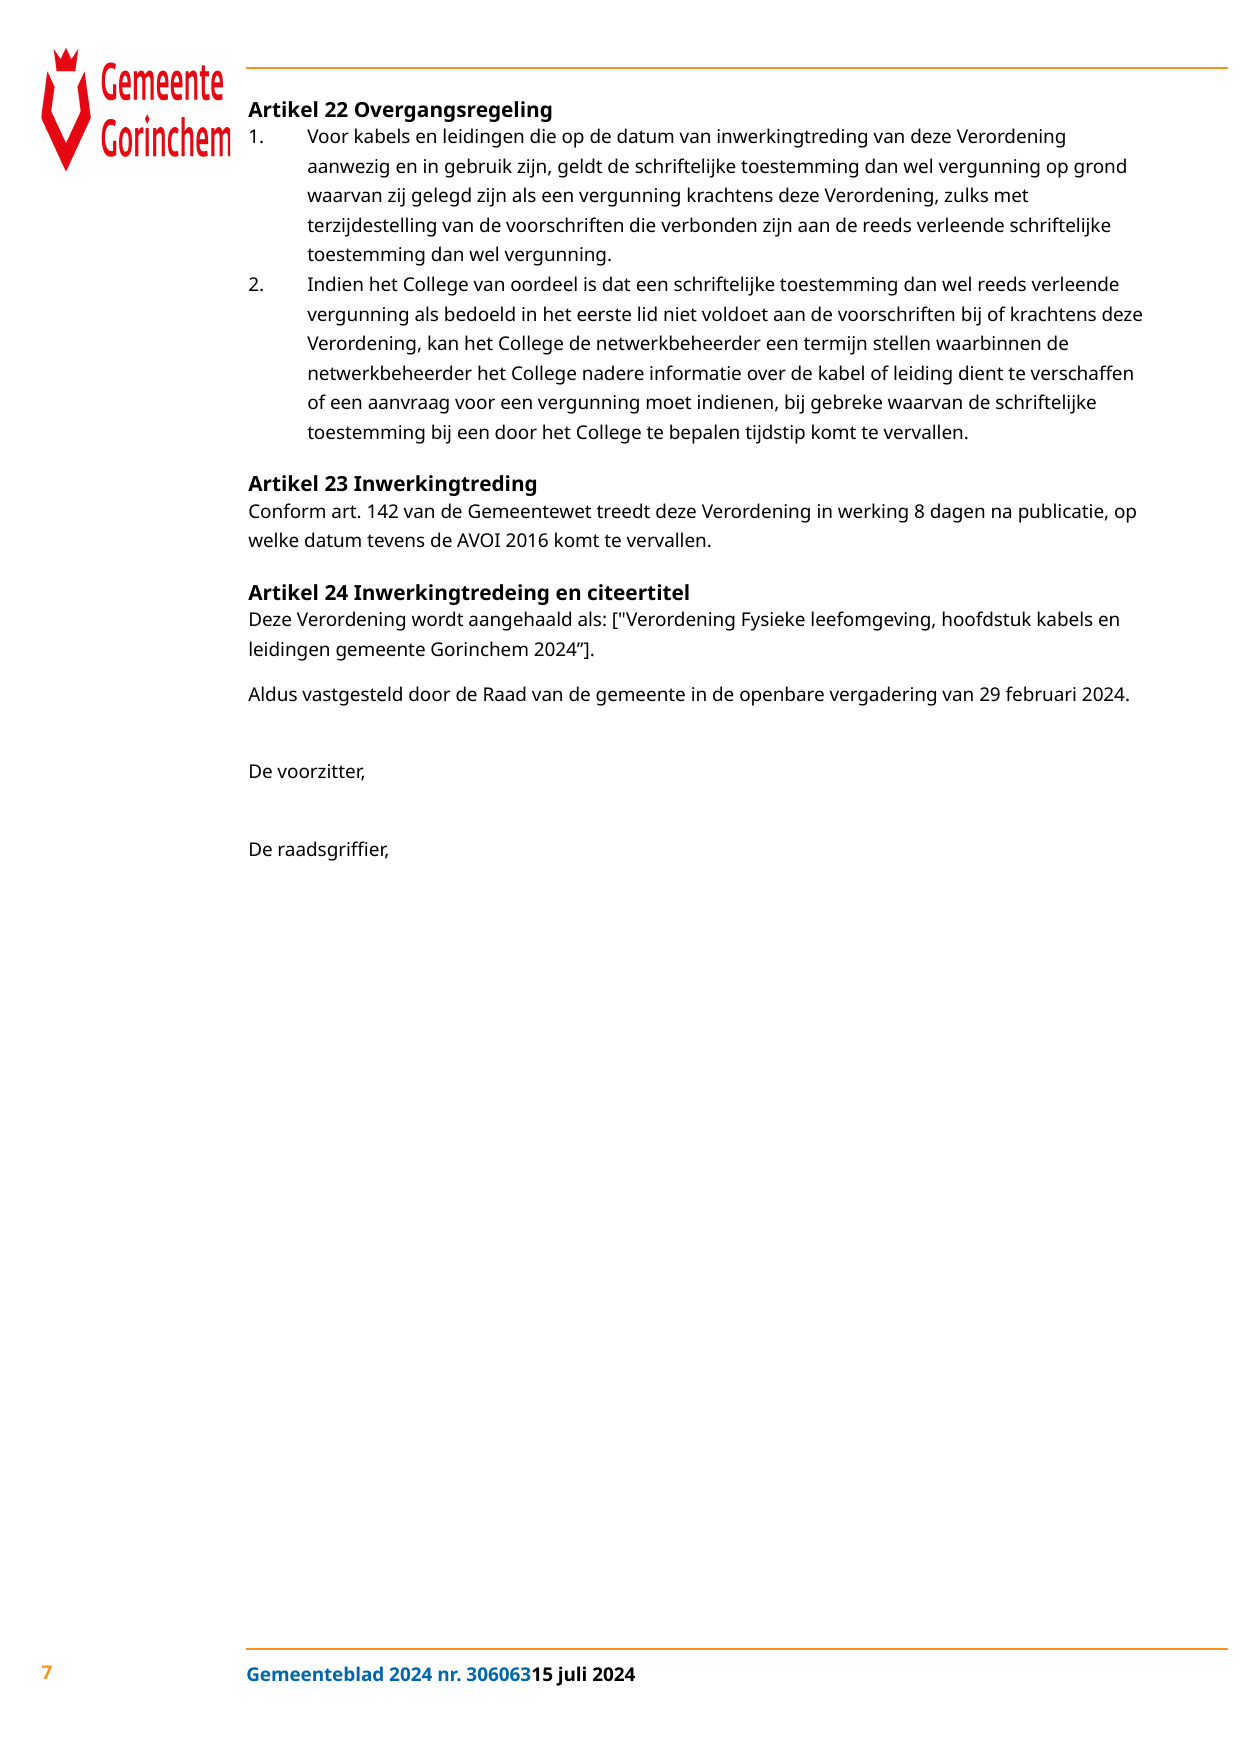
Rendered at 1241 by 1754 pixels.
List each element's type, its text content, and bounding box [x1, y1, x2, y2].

text De raadsgriffier, [248, 836, 1152, 862]
list Indien het College van oordeel is dat een schriftelijke toestemming dan wel reeds verleende vergunning als bedoeld in het eerste lid niet voldoet aan de voorschriften bij of krachtens deze Verordening, kan het College de netwerkbeheerder een termijn stellen waarbinnen de netwerkbeheerder het College nadere informatie over de kabel of leiding dient te verschaffen of een aanvraag voor een vergunning moet indienen, bij gebreke waarvan de schriftelijke toestemming bij een door het College te bepalen tijdstip komt te vervallen. [248, 271, 1152, 445]
list Voor kabels en leidingen die op de datum van inwerkingtreding van deze Verordening aanwezig en in gebruik zijn, geldt de schriftelijke toestemming dan wel vergunning op grond waarvan zij gelegd zijn als een vergunning krachtens deze Verordening, zulks met terzijdestelling van de voorschriften die verbonden zijn aan de reeds verleende schriftelijke toestemming dan wel vergunning. [248, 123, 1152, 267]
text Conform art. 142 van de Gemeentewet treedt deze Verordening in werking 8 dagen na publicatie, op welke datum tevens de AVOI 2016 komt te vervallen. [248, 498, 1152, 553]
text Aldus vastgesteld door de Raad van de gemeente in de openbare vergadering van 29 februari 2024. [248, 682, 1152, 707]
text Artikel 24 Inwerkingtredeing en citeertitel [248, 578, 1152, 606]
text Deze Verordening wordt aangehaald als: ["Verordening Fysieke leefomgeving, hoofdstuk kabels en leidingen gemeente Gorinchem 2024”]. [248, 606, 1152, 662]
text Artikel 22 Overgangsregeling [248, 95, 1152, 123]
picture [41, 47, 231, 172]
text Artikel 23 Inwerkingtreding [248, 469, 1152, 498]
text De voorzitter, [248, 759, 1152, 784]
